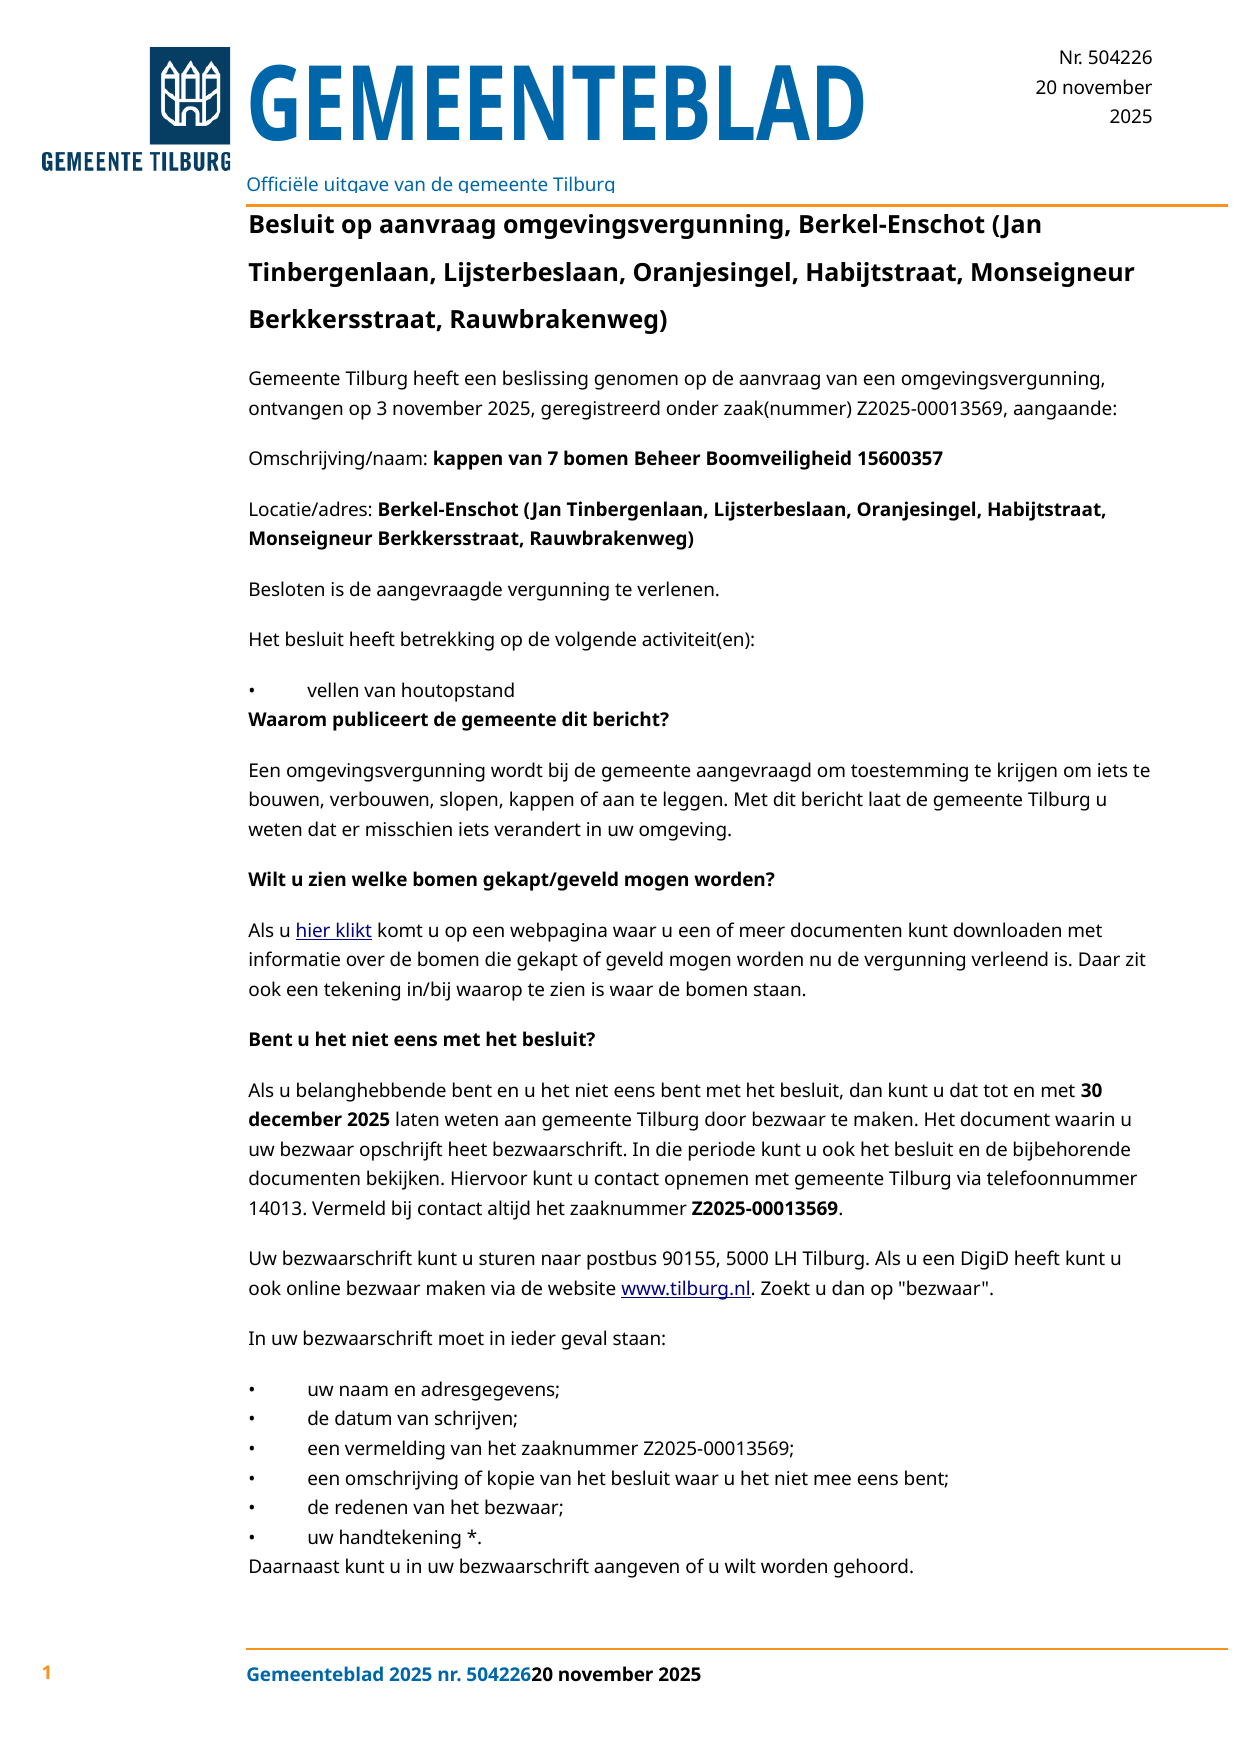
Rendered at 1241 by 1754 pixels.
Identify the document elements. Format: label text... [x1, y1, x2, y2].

text Omschrijving/naam: kappen van 7 bomen Beheer Boomveiligheid 15600357 [248, 446, 1152, 471]
text Bent u het niet eens met het besluit? [248, 1026, 1152, 1052]
list een omschrijving of kopie van het besluit waar u het niet mee eens bent; [248, 1465, 1152, 1490]
text Besloten is de aangevraagde vergunning te verlenen. [248, 576, 1152, 602]
list een vermelding van het zaaknummer Z2025-00013569; [248, 1435, 1152, 1461]
text Uw bezwaarschrift kunt u sturen naar postbus 90155, 5000 LH Tilburg. Als u een DigiD heeft kunt u ook online bezwaar maken via de website www.tilburg.nl. Zoekt u dan op "bezwaar". [248, 1246, 1152, 1301]
text Een omgevingsvergunning wordt bij de gemeente aangevraagd om toestemming te krijgen om iets te bouwen, verbouwen, slopen, kappen of aan te leggen. Met dit bericht laat de gemeente Tilburg u weten dat er misschien iets verandert in uw omgeving. [248, 757, 1152, 842]
list uw naam en adresgegevens; [248, 1376, 1152, 1402]
list vellen van houtopstand [248, 677, 1152, 702]
text Daarnaast kunt u in uw bezwaarschrift aangeven of u wilt worden gehoord. [248, 1553, 1152, 1579]
list de datum van schrijven; [248, 1406, 1152, 1431]
text In uw bezwaarschrift moet in ieder geval staan: [248, 1326, 1152, 1351]
picture [41, 47, 231, 172]
list de redenen van het bezwaar; [248, 1494, 1152, 1520]
text Besluit op aanvraag omgevingsvergunning, Berkel-Enschot (Jan Tinbergenlaan, Lijsterbeslaan, Oranjesingel, Habijtstraat, Monseigneur Berkkersstraat, Rauwbrakenweg) [248, 207, 1152, 336]
text Als u hier klikt komt u op een webpagina waar u een of meer documenten kunt downloaden met informatie over de bomen die gekapt of geveld mogen worden nu de vergunning verleend is. Daar zit ook een tekening in/bij waarop te zien is waar de bomen staan. [248, 917, 1152, 1002]
text Wilt u zien welke bomen gekapt/geveld mogen worden? [248, 866, 1152, 892]
text Waarom publiceert de gemeente dit bericht? [248, 706, 1152, 732]
text Gemeente Tilburg heeft een beslissing genomen op de aanvraag van een omgevingsvergunning, ontvangen op 3 november 2025, geregistreerd onder zaak(nummer) Z2025-00013569, aangaande: [248, 366, 1152, 421]
text Het besluit heeft betrekking op de volgende activiteit(en): [248, 626, 1152, 652]
text Locatie/adres: Berkel-Enschot (Jan Tinbergenlaan, Lijsterbeslaan, Oranjesingel, Habijtstraat, Monseigneur Berkkersstraat, Rauwbrakenweg) [248, 496, 1152, 551]
text Als u belanghebbende bent en u het niet eens bent met het besluit, dan kunt u dat tot en met 30 december 2025 laten weten aan gemeente Tilburg door bezwaar te maken. Het document waarin u uw bezwaar opschrijft heet bezwaarschrift. In die periode kunt u ook het besluit en de bijbehorende documenten bekijken. Hiervoor kunt u contact opnemen met gemeente Tilburg via telefoonnummer 14013. Vermeld bij contact altijd het zaaknummer Z2025-00013569. [248, 1077, 1152, 1221]
list uw handtekening *. [248, 1524, 1152, 1549]
